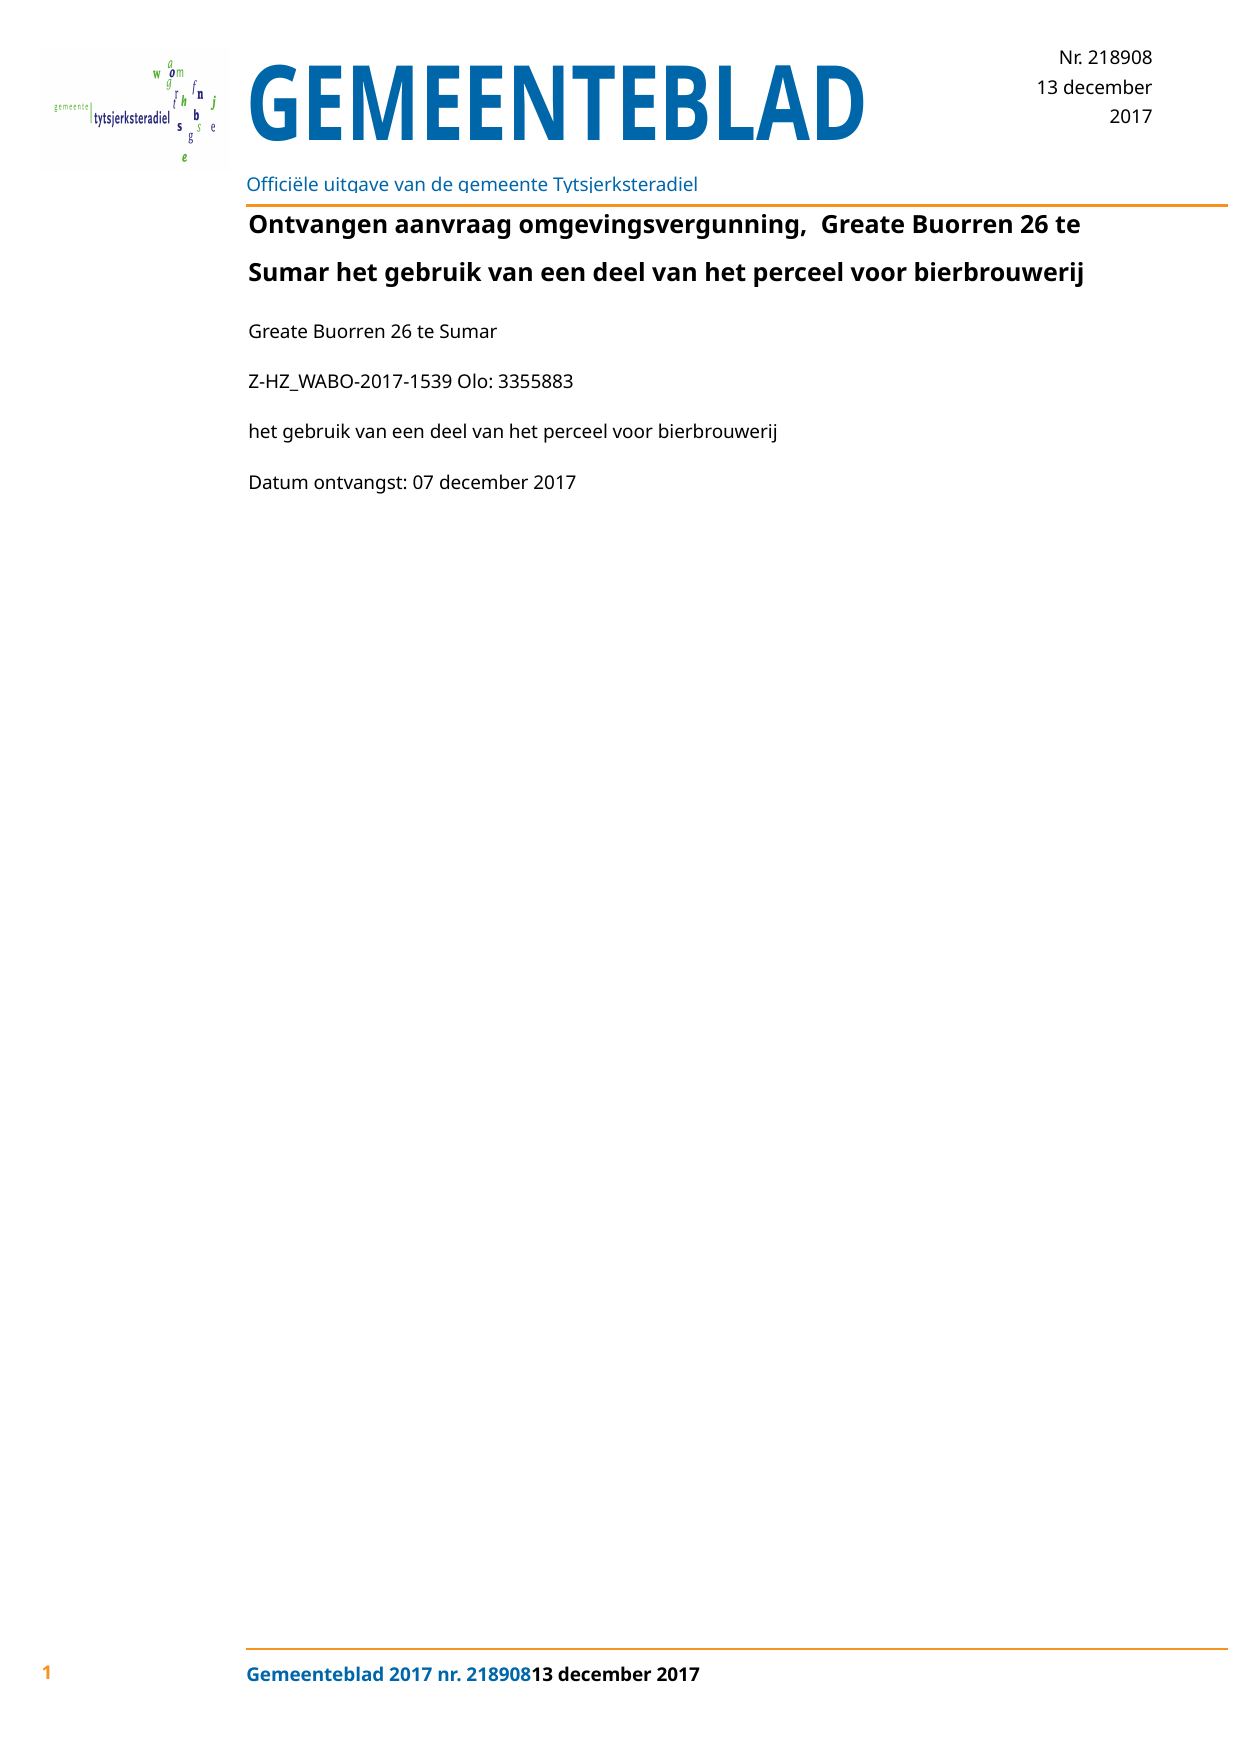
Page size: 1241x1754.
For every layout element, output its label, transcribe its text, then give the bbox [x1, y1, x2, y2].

picture [41, 47, 231, 172]
text Z-HZ_WABO-2017-1539 Olo: 3355883 [248, 368, 1152, 394]
text Ontvangen aanvraag omgevingsvergunning, Greate Buorren 26 te Sumar het gebruik van een deel van het perceel voor bierbrouwerij [248, 207, 1152, 288]
text het gebruik van een deel van het perceel voor bierbrouwerij [248, 419, 1152, 444]
text Datum ontvangst: 07 december 2017 [248, 469, 1152, 495]
text Greate Buorren 26 te Sumar [248, 318, 1152, 344]
